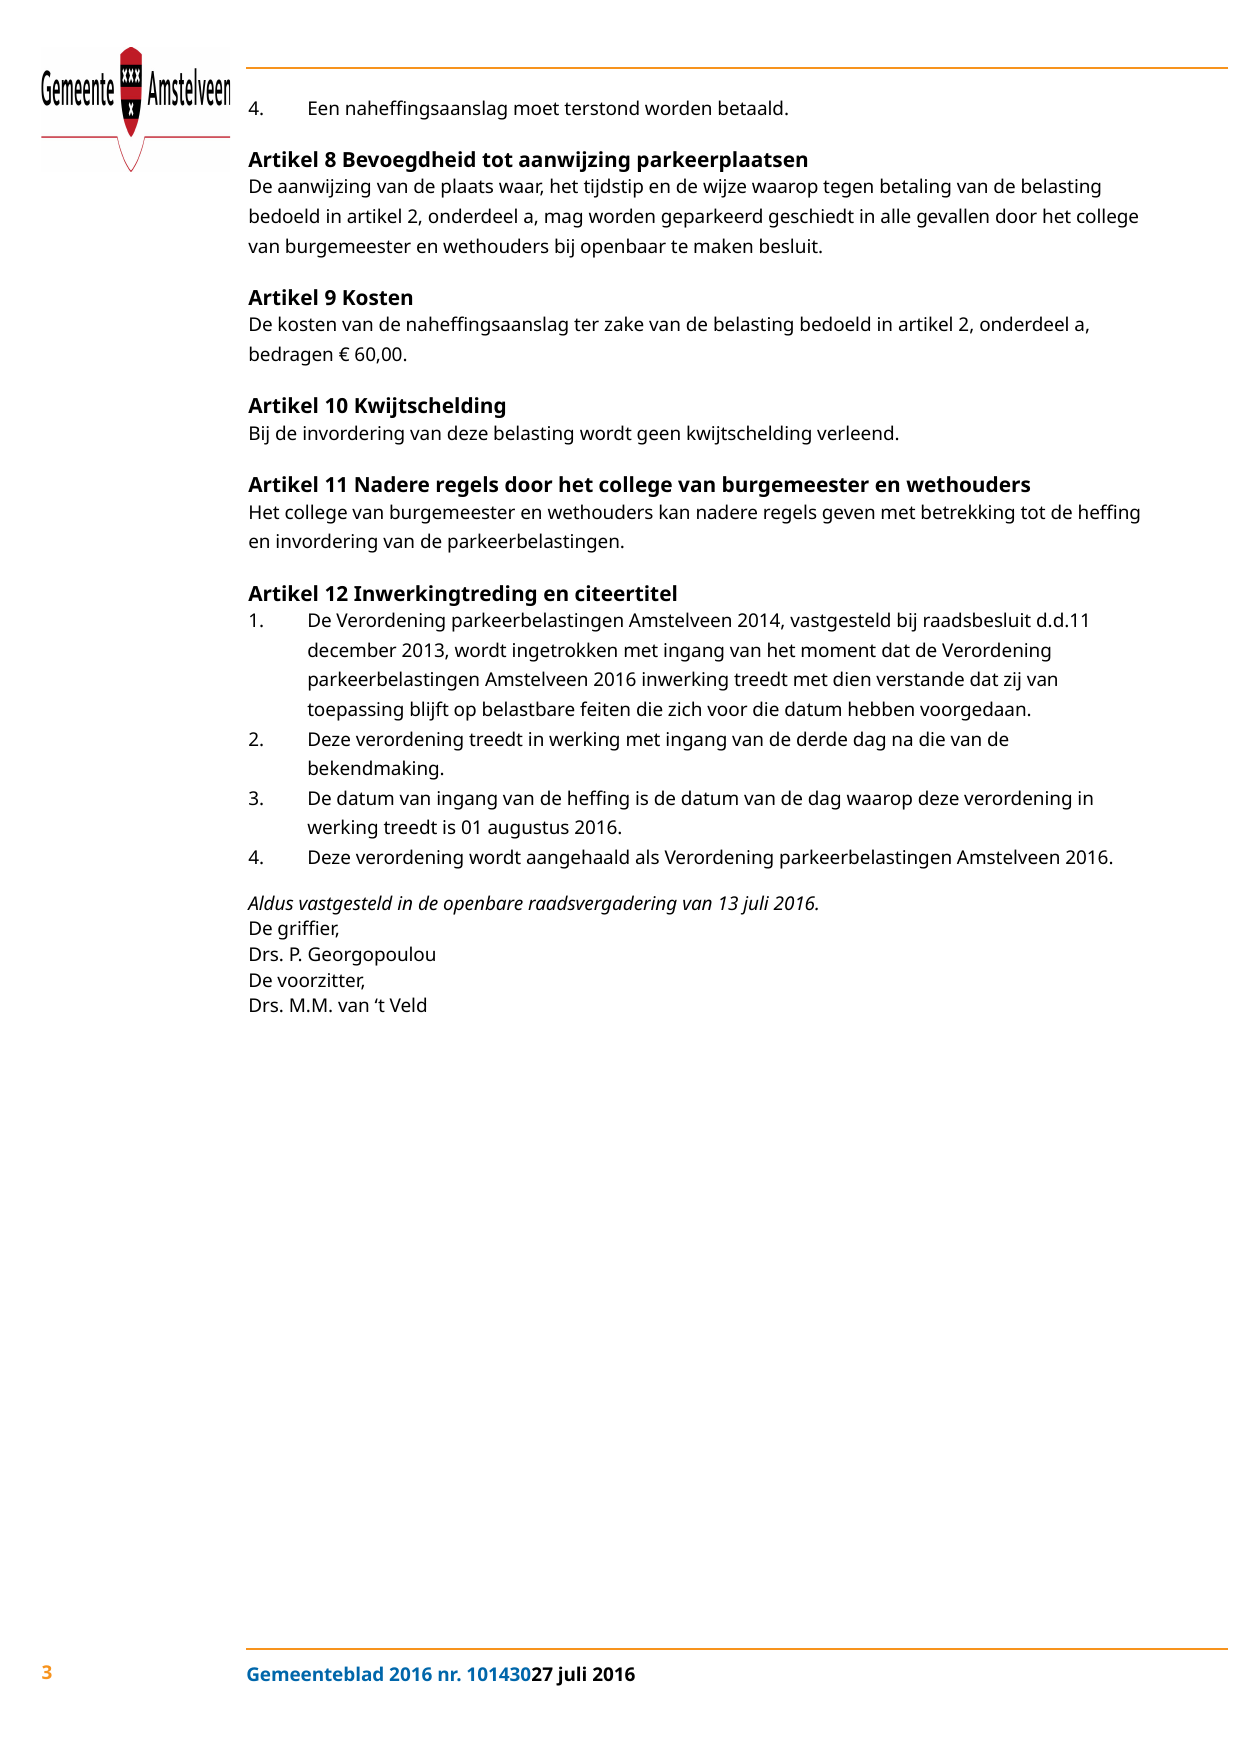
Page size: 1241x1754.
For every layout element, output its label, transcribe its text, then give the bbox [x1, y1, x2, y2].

text Aldus vastgesteld in de openbare raadsvergadering van 13 juli 2016. [248, 890, 1152, 915]
list De datum van ingang van de heffing is de datum van de dag waarop deze verordening in werking treedt is 01 augustus 2016. [248, 785, 1152, 840]
list Deze verordening wordt aangehaald als Verordening parkeerbelastingen Amstelveen 2016. [248, 844, 1152, 870]
text De kosten van de naheffingsaanslag ter zake van de belasting bedoeld in artikel 2, onderdeel a, bedragen € 60,00. [248, 312, 1152, 367]
list Deze verordening treedt in werking met ingang van de derde dag na die van de bekendmaking. [248, 726, 1152, 781]
text Bij de invordering van deze belasting wordt geen kwijtschelding verleend. [248, 420, 1152, 446]
text De aanwijzing van de plaats waar, het tijdstip en de wijze waarop tegen betaling van de belasting bedoeld in artikel 2, onderdeel a, mag worden geparkeerd geschiedt in alle gevallen door het college van burgemeester en wethouders bij openbaar te maken besluit. [248, 174, 1152, 258]
list Een naheffingsaanslag moet terstond worden betaald. [248, 95, 1152, 121]
text Artikel 8 Bevoegdheid tot aanwijzing parkeerplaatsen [248, 145, 1152, 174]
text De voorzitter, [248, 967, 1152, 993]
picture [41, 47, 231, 172]
text Het college van burgemeester en wethouders kan nadere regels geven met betrekking tot de heffing en invordering van de parkeerbelastingen. [248, 499, 1152, 554]
text Artikel 9 Kosten [248, 283, 1152, 312]
text Artikel 11 Nadere regels door het college van burgemeester en wethouders [248, 471, 1152, 499]
text Artikel 12 Inwerkingtreding en citeertitel [248, 579, 1152, 607]
list De Verordening parkeerbelastingen Amstelveen 2014, vastgesteld bij raadsbesluit d.d.11 december 2013, wordt ingetrokken met ingang van het moment dat de Verordening parkeerbelastingen Amstelveen 2016 inwerking treedt met dien verstande dat zij van toepassing blijft op belastbare feiten die zich voor die datum hebben voorgedaan. [248, 607, 1152, 722]
text De griffier, [248, 915, 1152, 941]
text Drs. P. Georgopoulou [248, 941, 1152, 967]
text Drs. M.M. van ‘t Veld [248, 993, 1152, 1018]
text Artikel 10 Kwijtschelding [248, 392, 1152, 420]
